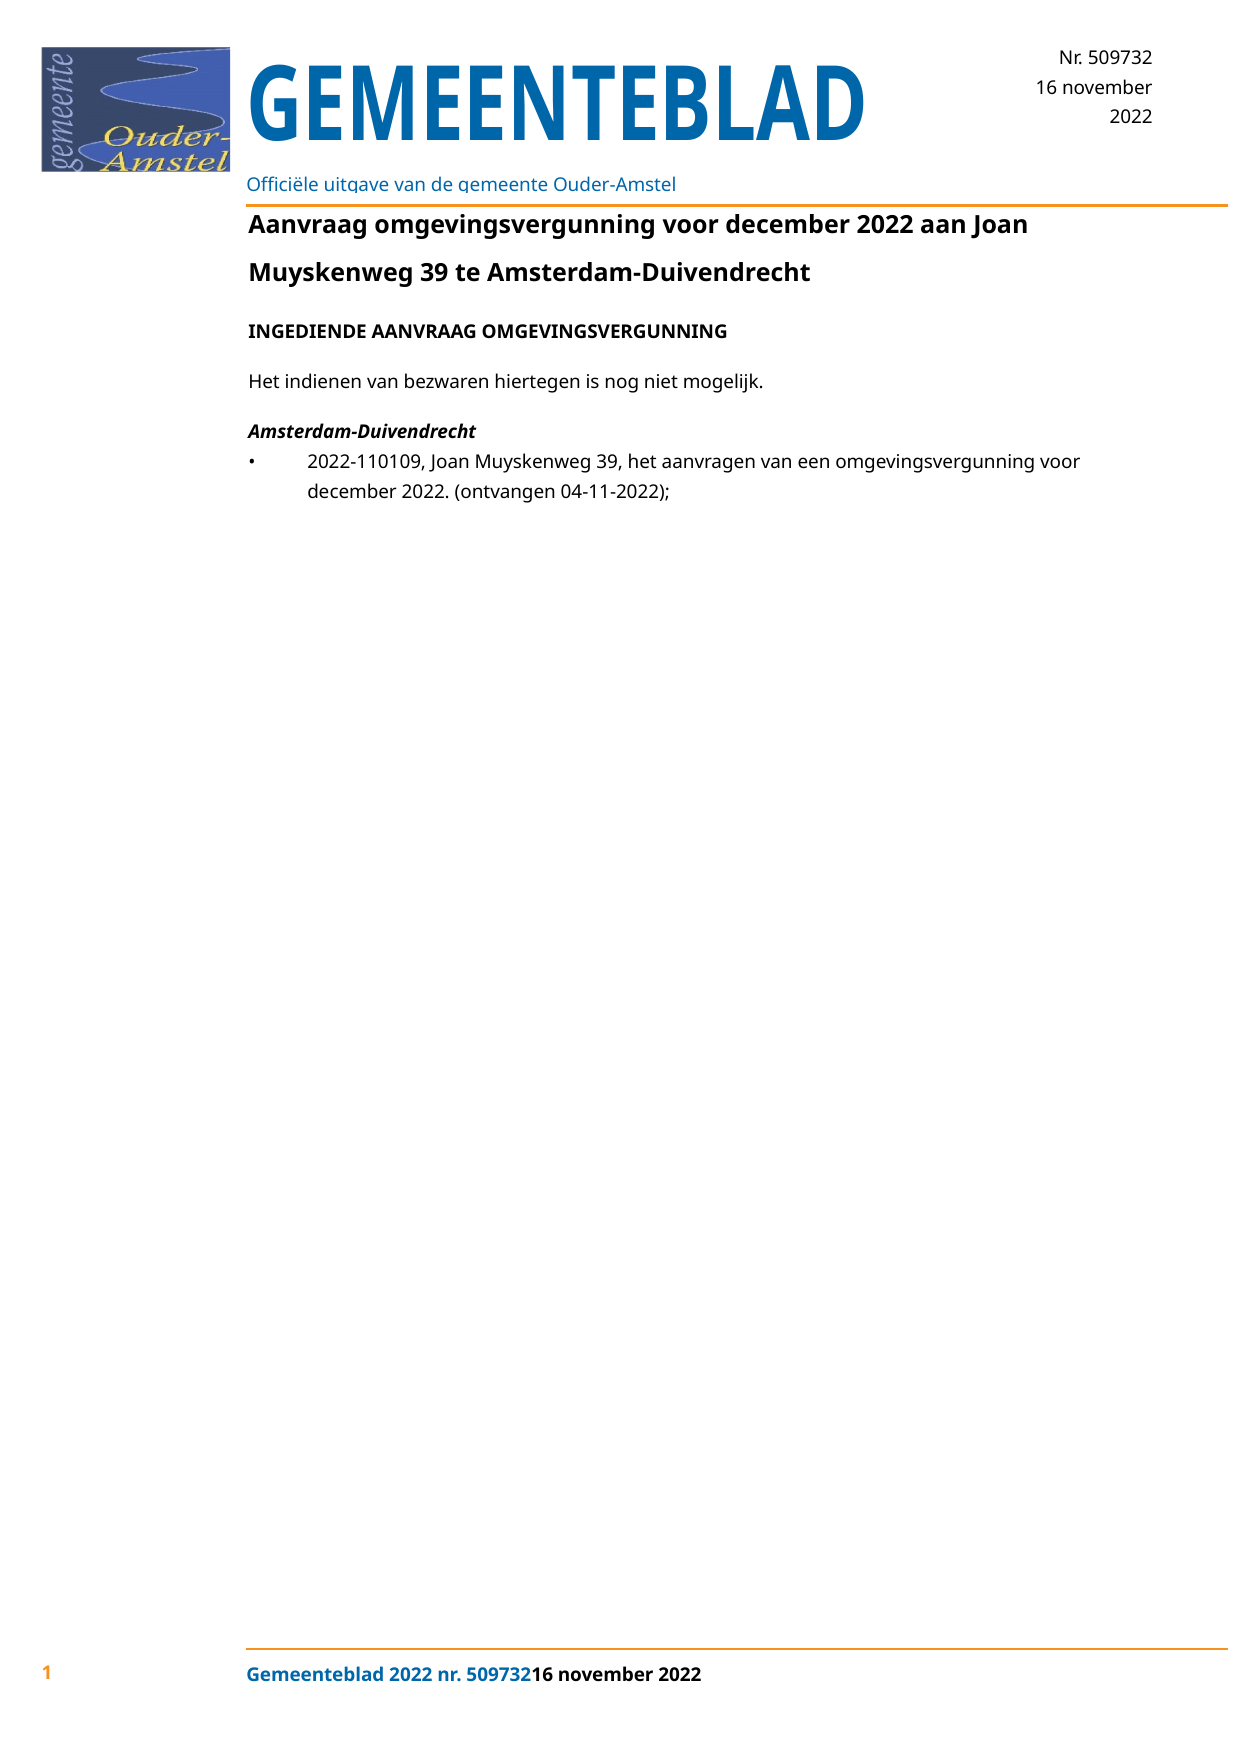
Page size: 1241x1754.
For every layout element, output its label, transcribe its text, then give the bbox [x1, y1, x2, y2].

text Amsterdam-Duivendrecht [248, 419, 1152, 444]
text Het indienen van bezwaren hiertegen is nog niet mogelijk. [248, 368, 1152, 394]
picture [41, 47, 231, 172]
text Aanvraag omgevingsvergunning voor december 2022 aan Joan Muyskenweg 39 te Amsterdam-Duivendrecht [248, 207, 1152, 288]
list 2022-110109, Joan Muyskenweg 39, het aanvragen van een omgevingsvergunning voor december 2022. (ontvangen 04-11-2022); [248, 448, 1152, 504]
text INGEDIENDE AANVRAAG OMGEVINGSVERGUNNING [248, 318, 1152, 344]
